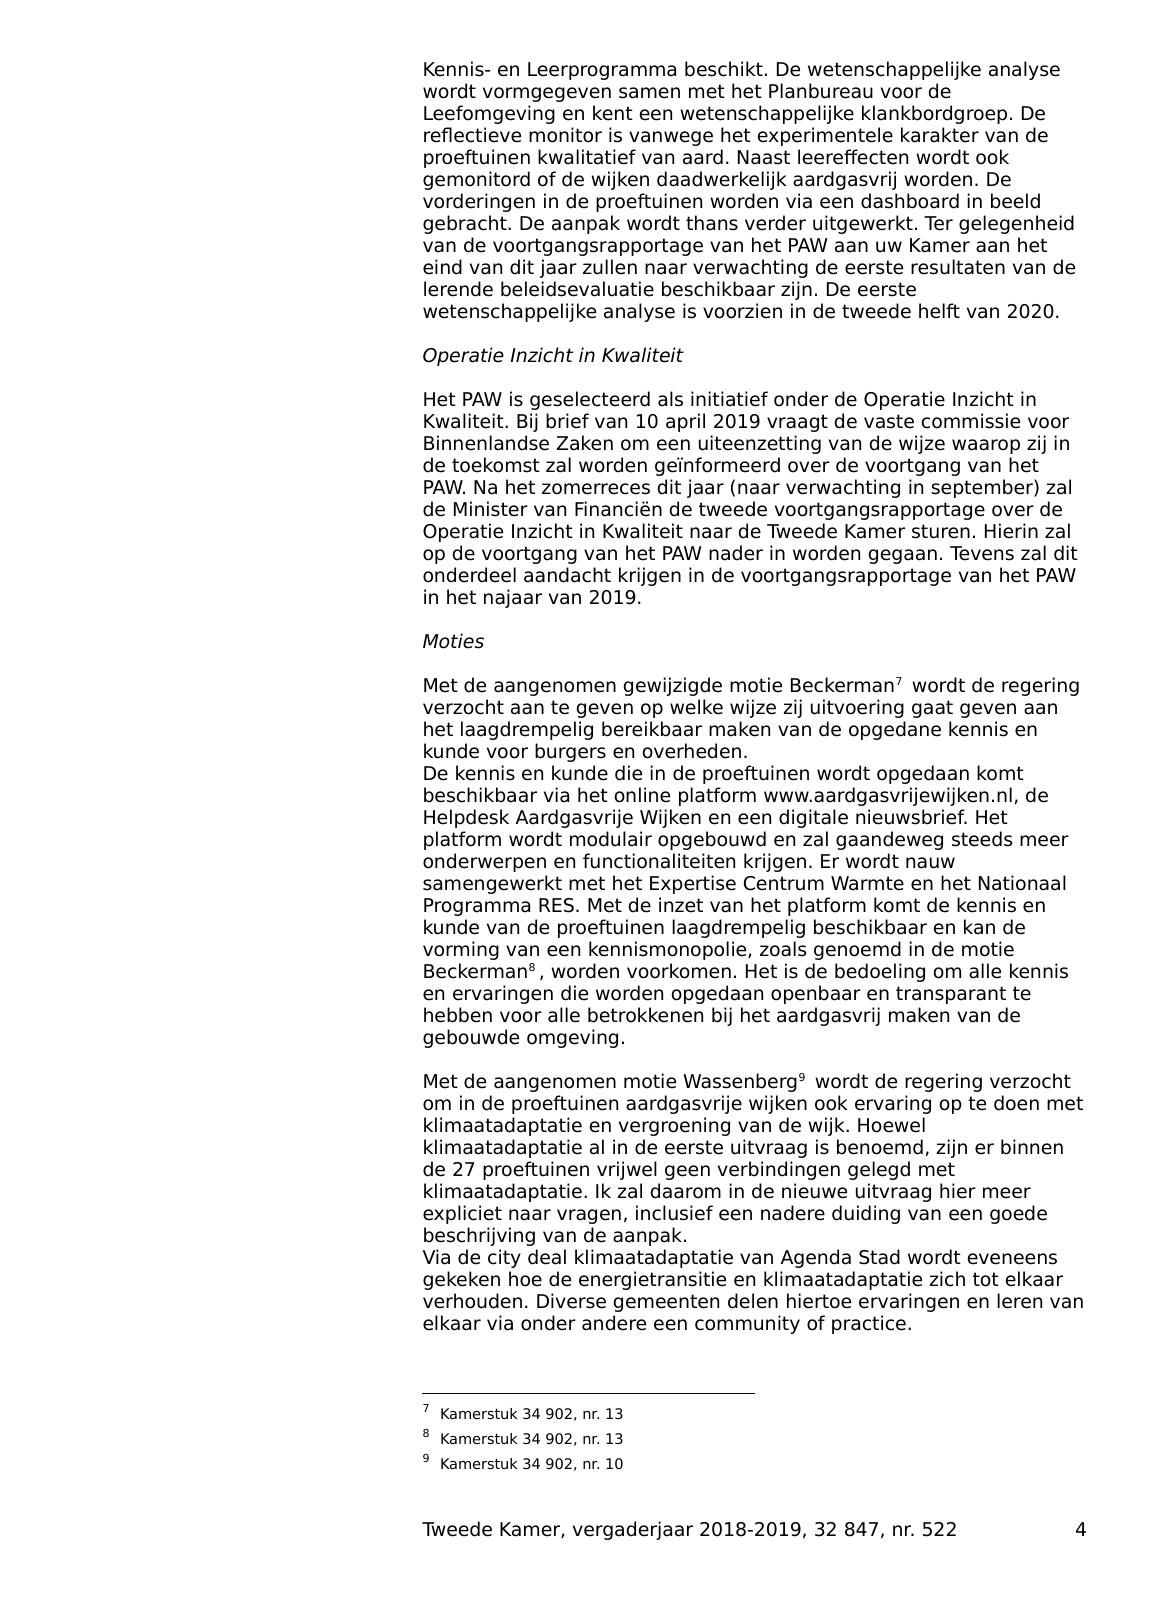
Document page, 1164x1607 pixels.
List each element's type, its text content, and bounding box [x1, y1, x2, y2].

text Via de city deal klimaatadaptatie van Agenda Stad wordt eveneens gekeken hoe de energietransitie en klimaatadaptatie zich tot elkaar verhouden. Diverse gemeenten delen hiertoe ervaringen en leren van elkaar via onder andere een community of practice. [422, 1247, 1087, 1335]
text Het PAW is geselecteerd als initiatief onder de Operatie Inzicht in Kwaliteit. Bij brief van 10 april 2019 vraagt de vaste commissie voor Binnenlandse Zaken om een uiteenzetting van de wijze waarop zij in de toekomst zal worden geïnformeerd over de voortgang van het PAW. Na het zomerreces dit jaar (naar verwachting in september) zal de Minister van Financiën de tweede voortgangsrapportage over de Operatie Inzicht in Kwaliteit naar de Tweede Kamer sturen. Hierin zal op de voortgang van het PAW nader in worden gegaan. Tevens zal dit onderdeel aandacht krijgen in de voortgangsrapportage van het PAW in het najaar van 2019. [422, 389, 1087, 609]
text Kamerstuk 34 902, nr. 13 [422, 1427, 1087, 1449]
text De kennis en kunde die in de proeftuinen wordt opgedaan komt beschikbaar via het online platform www.aardgasvrijewijken.nl, de Helpdesk Aardgasvrije Wijken en een digitale nieuwsbrief. Het platform wordt modulair opgebouwd en zal gaandeweg steeds meer onderwerpen en functionaliteiten krijgen. Er wordt nauw samengewerkt met het Expertise Centrum Warmte en het Nationaal Programma RES. Met de inzet van het platform komt de kennis en kunde van de proeftuinen laagdrempelig beschikbaar en kan de vorming van een kennismonopolie, zoals genoemd in de motie Beckerman, worden voorkomen. Het is de bedoeling om alle kennis en ervaringen die worden opgedaan openbaar en transparant te hebben voor alle betrokkenen bij het aardgasvrij maken van de gebouwde omgeving. [422, 763, 1087, 1049]
text Met de aangenomen gewijzigde motie Beckerman wordt de regering verzocht aan te geven op welke wijze zij uitvoering gaat geven aan het laagdrempelig bereikbaar maken van de opgedane kennis en kunde voor burgers en overheden. [422, 675, 1087, 763]
text Kamerstuk 34 902, nr. 10 [422, 1452, 1087, 1474]
subtitle Operatie Inzicht in Kwaliteit [422, 345, 1087, 367]
text Kennis- en Leerprogramma beschikt. De wetenschappelijke analyse wordt vormgegeven samen met het Planbureau voor de Leefomgeving en kent een wetenschappelijke klankbordgroep. De reflectieve monitor is vanwege het experimentele karakter van de proeftuinen kwalitatief van aard. Naast leereffecten wordt ook gemonitord of de wijken daadwerkelijk aardgasvrij worden. De vorderingen in de proeftuinen worden via een dashboard in beeld gebracht. De aanpak wordt thans verder uitgewerkt. Ter gelegenheid van de voortgangsrapportage van het PAW aan uw Kamer aan het eind van dit jaar zullen naar verwachting de eerste resultaten van de lerende beleidsevaluatie beschikbaar zijn. De eerste wetenschappelijke analyse is voorzien in de tweede helft van 2020. [422, 59, 1087, 323]
subtitle Moties [422, 631, 1087, 653]
text Met de aangenomen motie Wassenberg wordt de regering verzocht om in de proeftuinen aardgasvrije wijken ook ervaring op te doen met klimaatadaptatie en vergroening van de wijk. Hoewel klimaatadaptatie al in de eerste uitvraag is benoemd, zijn er binnen de 27 proeftuinen vrijwel geen verbindingen gelegd met klimaatadaptatie. Ik zal daarom in de nieuwe uitvraag hier meer expliciet naar vragen, inclusief een nadere duiding van een goede beschrijving van de aanpak. [422, 1071, 1087, 1247]
text Kamerstuk 34 902, nr. 13 [422, 1402, 1087, 1424]
